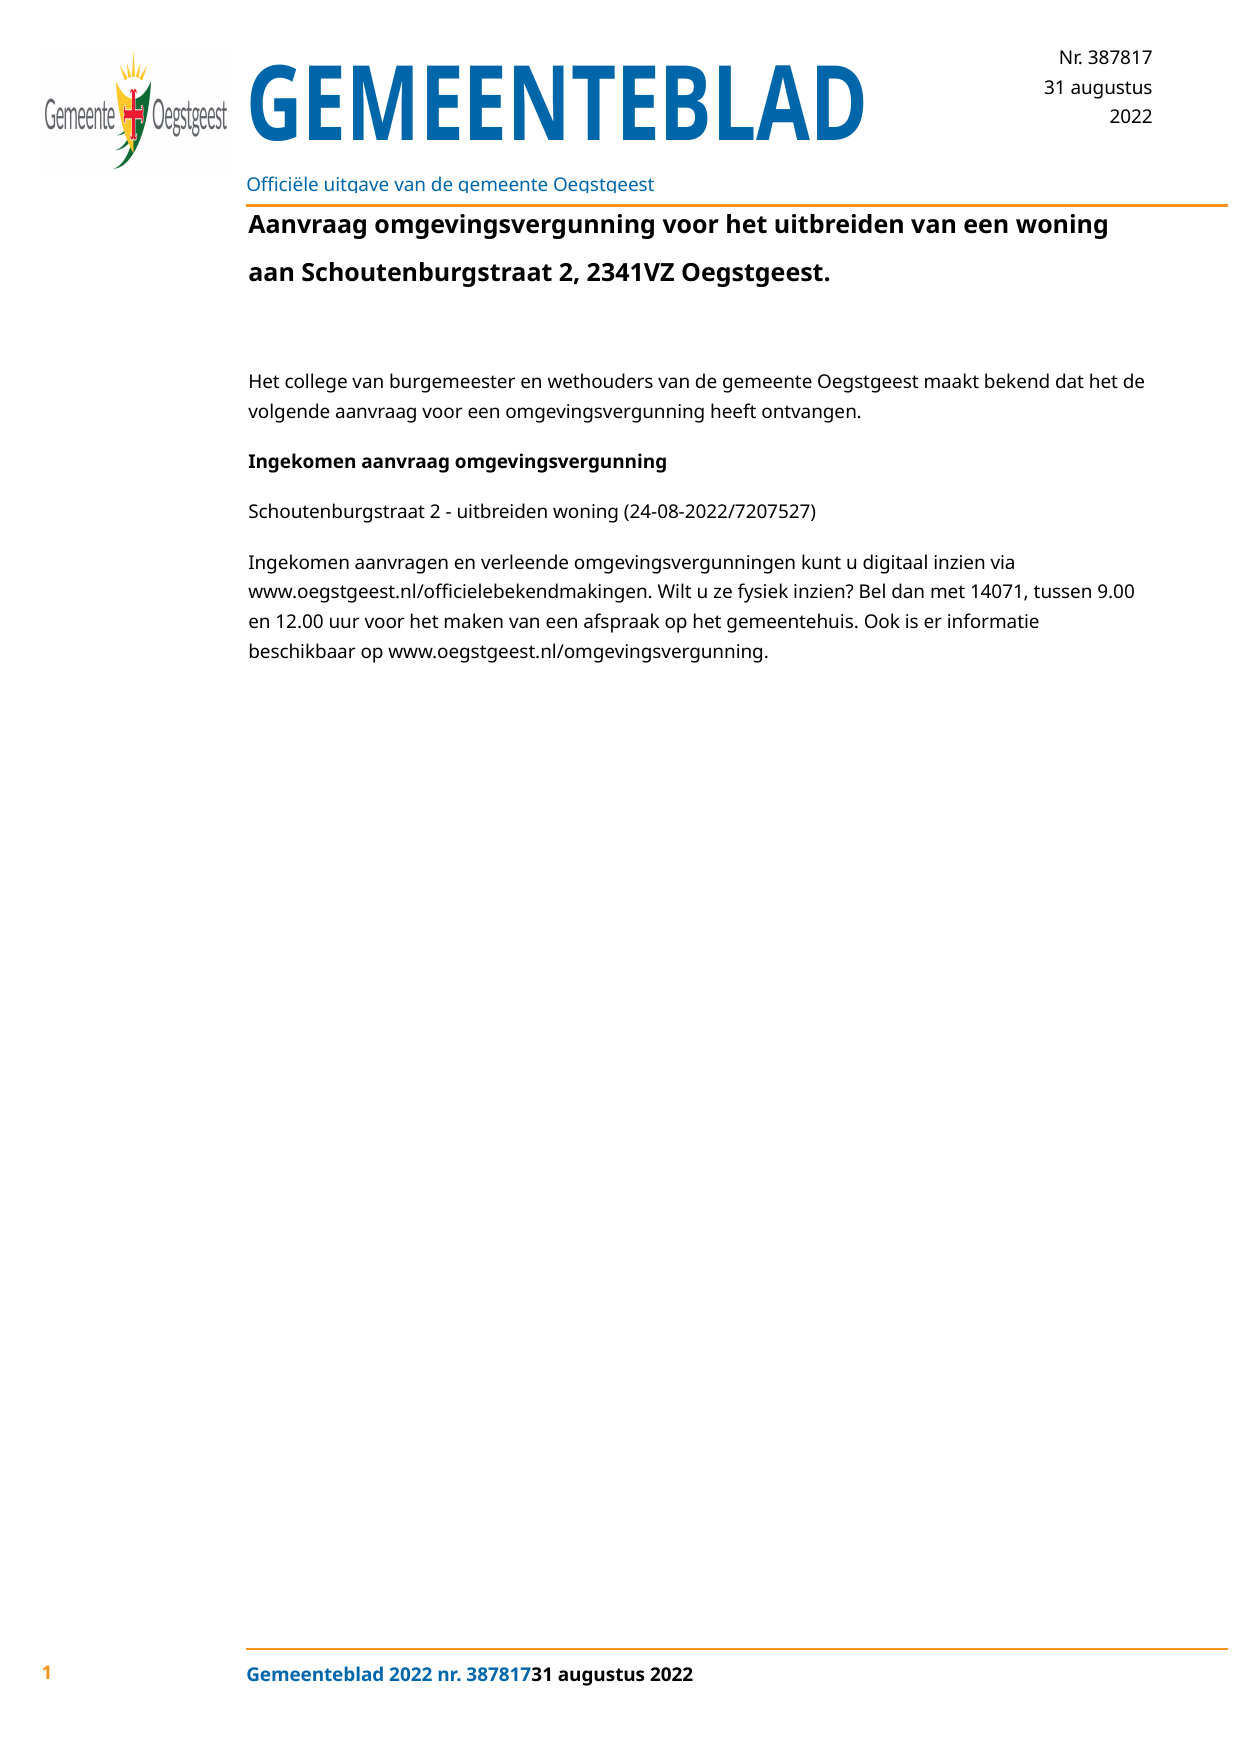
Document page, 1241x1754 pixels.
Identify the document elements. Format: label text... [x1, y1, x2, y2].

text Aanvraag omgevingsvergunning voor het uitbreiden van een woning aan Schoutenburgstraat 2, 2341VZ Oegstgeest. [248, 207, 1152, 288]
text Schoutenburgstraat 2 - uitbreiden woning (24-08-2022/7207527) [248, 499, 1152, 524]
text Ingekomen aanvragen en verleende omgevingsvergunningen kunt u digitaal inzien via www.oegstgeest.nl/officielebekendmakingen. Wilt u ze fysiek inzien? Bel dan met 14071, tussen 9.00 en 12.00 uur voor het maken van een afspraak op het gemeentehuis. Ook is er informatie beschikbaar op www.oegstgeest.nl/omgevingsvergunning. [248, 549, 1152, 664]
text Ingekomen aanvraag omgevingsvergunning [248, 448, 1152, 474]
text Het college van burgemeester en wethouders van de gemeente Oegstgeest maakt bekend dat het de volgende aanvraag voor een omgevingsvergunning heeft ontvangen. [248, 368, 1152, 424]
picture [41, 47, 231, 172]
